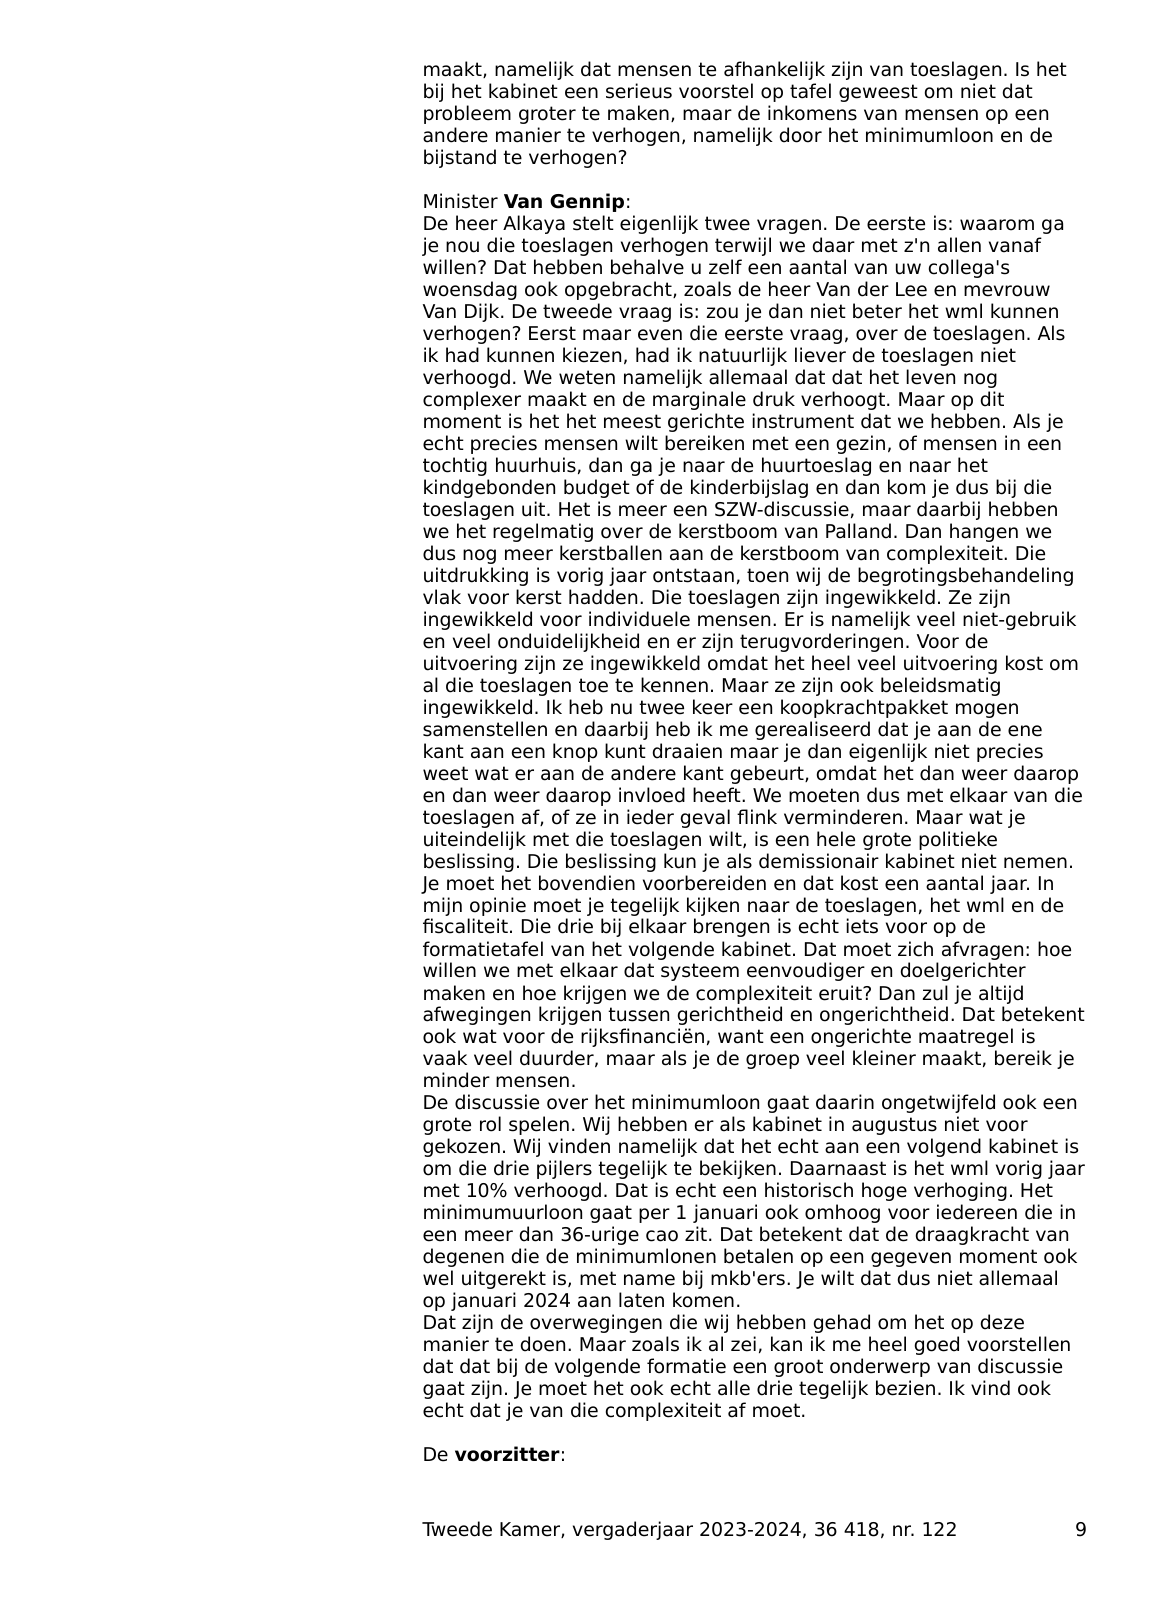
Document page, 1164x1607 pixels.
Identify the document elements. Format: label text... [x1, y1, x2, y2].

text De voorzitter: [422, 1444, 1087, 1466]
text De heer Alkaya stelt eigenlijk twee vragen. De eerste is: waarom ga je nou die toeslagen verhogen terwijl we daar met z'n allen vanaf willen? Dat hebben behalve u zelf een aantal van uw collega's woensdag ook opgebracht, zoals de heer Van der Lee en mevrouw Van Dijk. De tweede vraag is: zou je dan niet beter het wml kunnen verhogen? Eerst maar even die eerste vraag, over de toeslagen. Als ik had kunnen kiezen, had ik natuurlijk liever de toeslagen niet verhoogd. We weten namelijk allemaal dat dat het leven nog complexer maakt en de marginale druk verhoogt. Maar op dit moment is het het meest gerichte instrument dat we hebben. Als je echt precies mensen wilt bereiken met een gezin, of mensen in een tochtig huurhuis, dan ga je naar de huurtoeslag en naar het kindgebonden budget of de kinderbijslag en dan kom je dus bij die toeslagen uit. Het is meer een SZW-discussie, maar daarbij hebben we het regelmatig over de kerstboom van Palland. Dan hangen we dus nog meer kerstballen aan de kerstboom van complexiteit. Die uitdrukking is vorig jaar ontstaan, toen wij de begrotingsbehandeling vlak voor kerst hadden. Die toeslagen zijn ingewikkeld. Ze zijn ingewikkeld voor individuele mensen. Er is namelijk veel niet-gebruik en veel onduidelijkheid en er zijn terugvorderingen. Voor de uitvoering zijn ze ingewikkeld omdat het heel veel uitvoering kost om al die toeslagen toe te kennen. Maar ze zijn ook beleidsmatig ingewikkeld. Ik heb nu twee keer een koopkrachtpakket mogen samenstellen en daarbij heb ik me gerealiseerd dat je aan de ene kant aan een knop kunt draaien maar je dan eigenlijk niet precies weet wat er aan de andere kant gebeurt, omdat het dan weer daarop en dan weer daarop invloed heeft. We moeten dus met elkaar van die toeslagen af, of ze in ieder geval flink verminderen. Maar wat je uiteindelijk met die toeslagen wilt, is een hele grote politieke beslissing. Die beslissing kun je als demissionair kabinet niet nemen. Je moet het bovendien voorbereiden en dat kost een aantal jaar. In mijn opinie moet je tegelijk kijken naar de toeslagen, het wml en de fiscaliteit. Die drie bij elkaar brengen is echt iets voor op de formatietafel van het volgende kabinet. Dat moet zich afvragen: hoe willen we met elkaar dat systeem eenvoudiger en doelgerichter maken en hoe krijgen we de complexiteit eruit? Dan zul je altijd afwegingen krijgen tussen gerichtheid en ongerichtheid. Dat betekent ook wat voor de rijksfinanciën, want een ongerichte maatregel is vaak veel duurder, maar als je de groep veel kleiner maakt, bereik je minder mensen. [422, 213, 1087, 1092]
text Dat zijn de overwegingen die wij hebben gehad om het op deze manier te doen. Maar zoals ik al zei, kan ik me heel goed voorstellen dat dat bij de volgende formatie een groot onderwerp van discussie gaat zijn. Je moet het ook echt alle drie tegelijk bezien. Ik vind ook echt dat je van die complexiteit af moet. [422, 1312, 1087, 1422]
text De discussie over het minimumloon gaat daarin ongetwijfeld ook een grote rol spelen. Wij hebben er als kabinet in augustus niet voor gekozen. Wij vinden namelijk dat het echt aan een volgend kabinet is om die drie pijlers tegelijk te bekijken. Daarnaast is het wml vorig jaar met 10% verhoogd. Dat is echt een historisch hoge verhoging. Het minimumuurloon gaat per 1 januari ook omhoog voor iedereen die in een meer dan 36-urige cao zit. Dat betekent dat de draagkracht van degenen die de minimumlonen betalen op een gegeven moment ook wel uitgerekt is, met name bij mkb'ers. Je wilt dat dus niet allemaal op januari 2024 aan laten komen. [422, 1092, 1087, 1312]
text maakt, namelijk dat mensen te afhankelijk zijn van toeslagen. Is het bij het kabinet een serieus voorstel op tafel geweest om niet dat probleem groter te maken, maar de inkomens van mensen op een andere manier te verhogen, namelijk door het minimumloon en de bijstand te verhogen? [422, 59, 1087, 169]
text Minister Van Gennip: [422, 191, 1087, 213]
